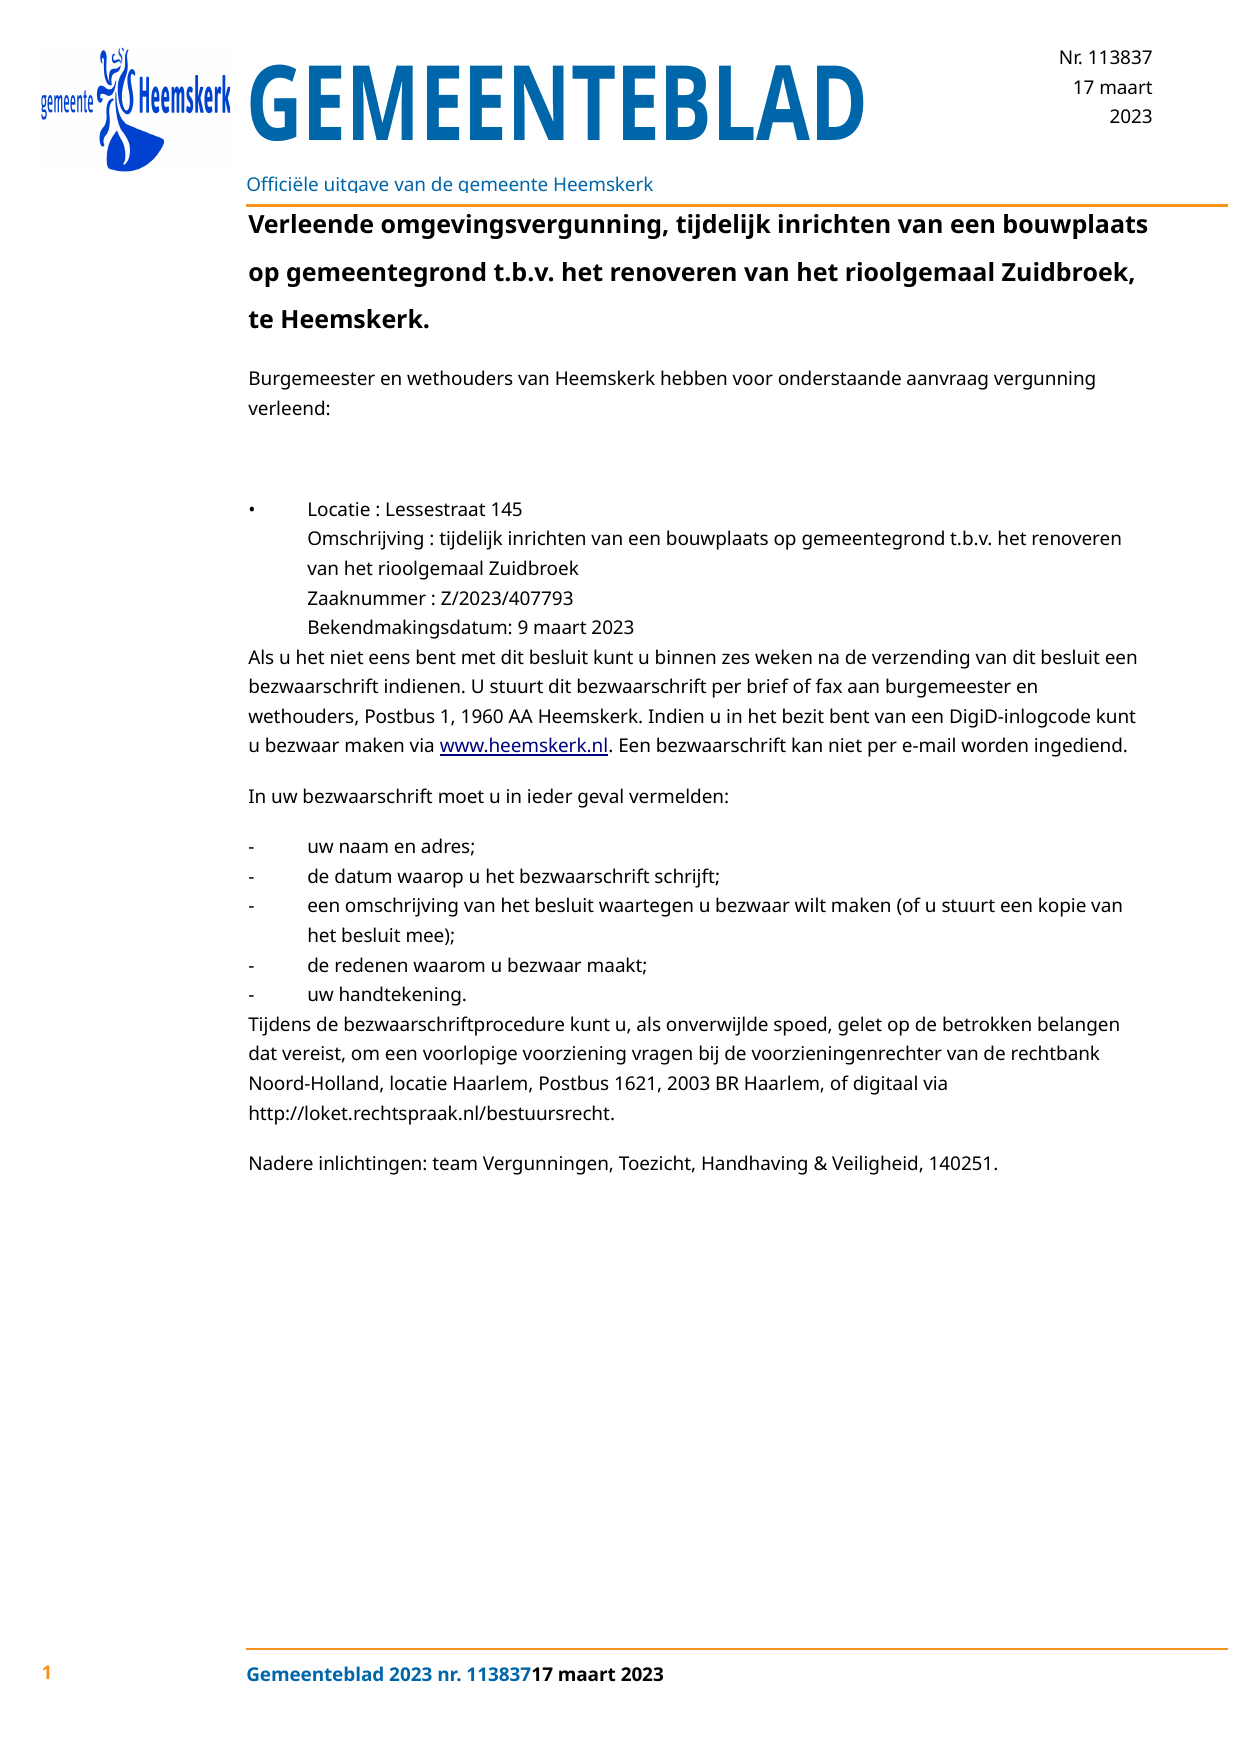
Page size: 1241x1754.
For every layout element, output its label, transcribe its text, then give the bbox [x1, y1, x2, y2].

text Burgemeester en wethouders van Heemskerk hebben voor onderstaande aanvraag vergunning verleend: [248, 366, 1152, 421]
list een omschrijving van het besluit waartegen u bezwaar wilt maken (of u stuurt een kopie van het besluit mee); [248, 893, 1152, 948]
list de redenen waarom u bezwaar maakt; [248, 952, 1152, 977]
list Omschrijving : tijdelijk inrichten van een bouwplaats op gemeentegrond t.b.v. het renoveren van het rioolgemaal Zuidbroek [248, 526, 1152, 581]
text In uw bezwaarschrift moet u in ieder geval vermelden: [248, 783, 1152, 809]
text Nadere inlichtingen: team Vergunningen, Toezicht, Handhaving & Veiligheid, 140251. [248, 1150, 1152, 1176]
picture [41, 47, 231, 172]
list de datum waarop u het bezwaarschrift schrijft; [248, 863, 1152, 889]
text Tijdens de bezwaarschriftprocedure kunt u, als onverwijlde spoed, gelet op de betrokken belangen dat vereist, om een voorlopige voorziening vragen bij de voorzieningenrechter van de rechtbank Noord-Holland, locatie Haarlem, Postbus 1621, 2003 BR Haarlem, of digitaal via http://loket.rechtspraak.nl/bestuursrecht. [248, 1011, 1152, 1125]
text Als u het niet eens bent met dit besluit kunt u binnen zes weken na de verzending van dit besluit een bezwaarschrift indienen. U stuurt dit bezwaarschrift per brief of fax aan burgemeester en wethouders, Postbus 1, 1960 AA Heemskerk. Indien u in het bezit bent van een DigiD-inlogcode kunt u bezwaar maken via www.heemskerk.nl. Een bezwaarschrift kan niet per e-mail worden ingediend. [248, 644, 1152, 758]
text Verleende omgevingsvergunning, tijdelijk inrichten van een bouwplaats op gemeentegrond t.b.v. het renoveren van het rioolgemaal Zuidbroek, te Heemskerk. [248, 207, 1152, 336]
list Zaaknummer : Z/2023/407793 [248, 585, 1152, 610]
list Bekendmakingsdatum: 9 maart 2023 [248, 614, 1152, 640]
list uw naam en adres; [248, 833, 1152, 859]
list uw handtekening. [248, 981, 1152, 1007]
list Locatie : Lessestraat 145 [248, 496, 1152, 522]
